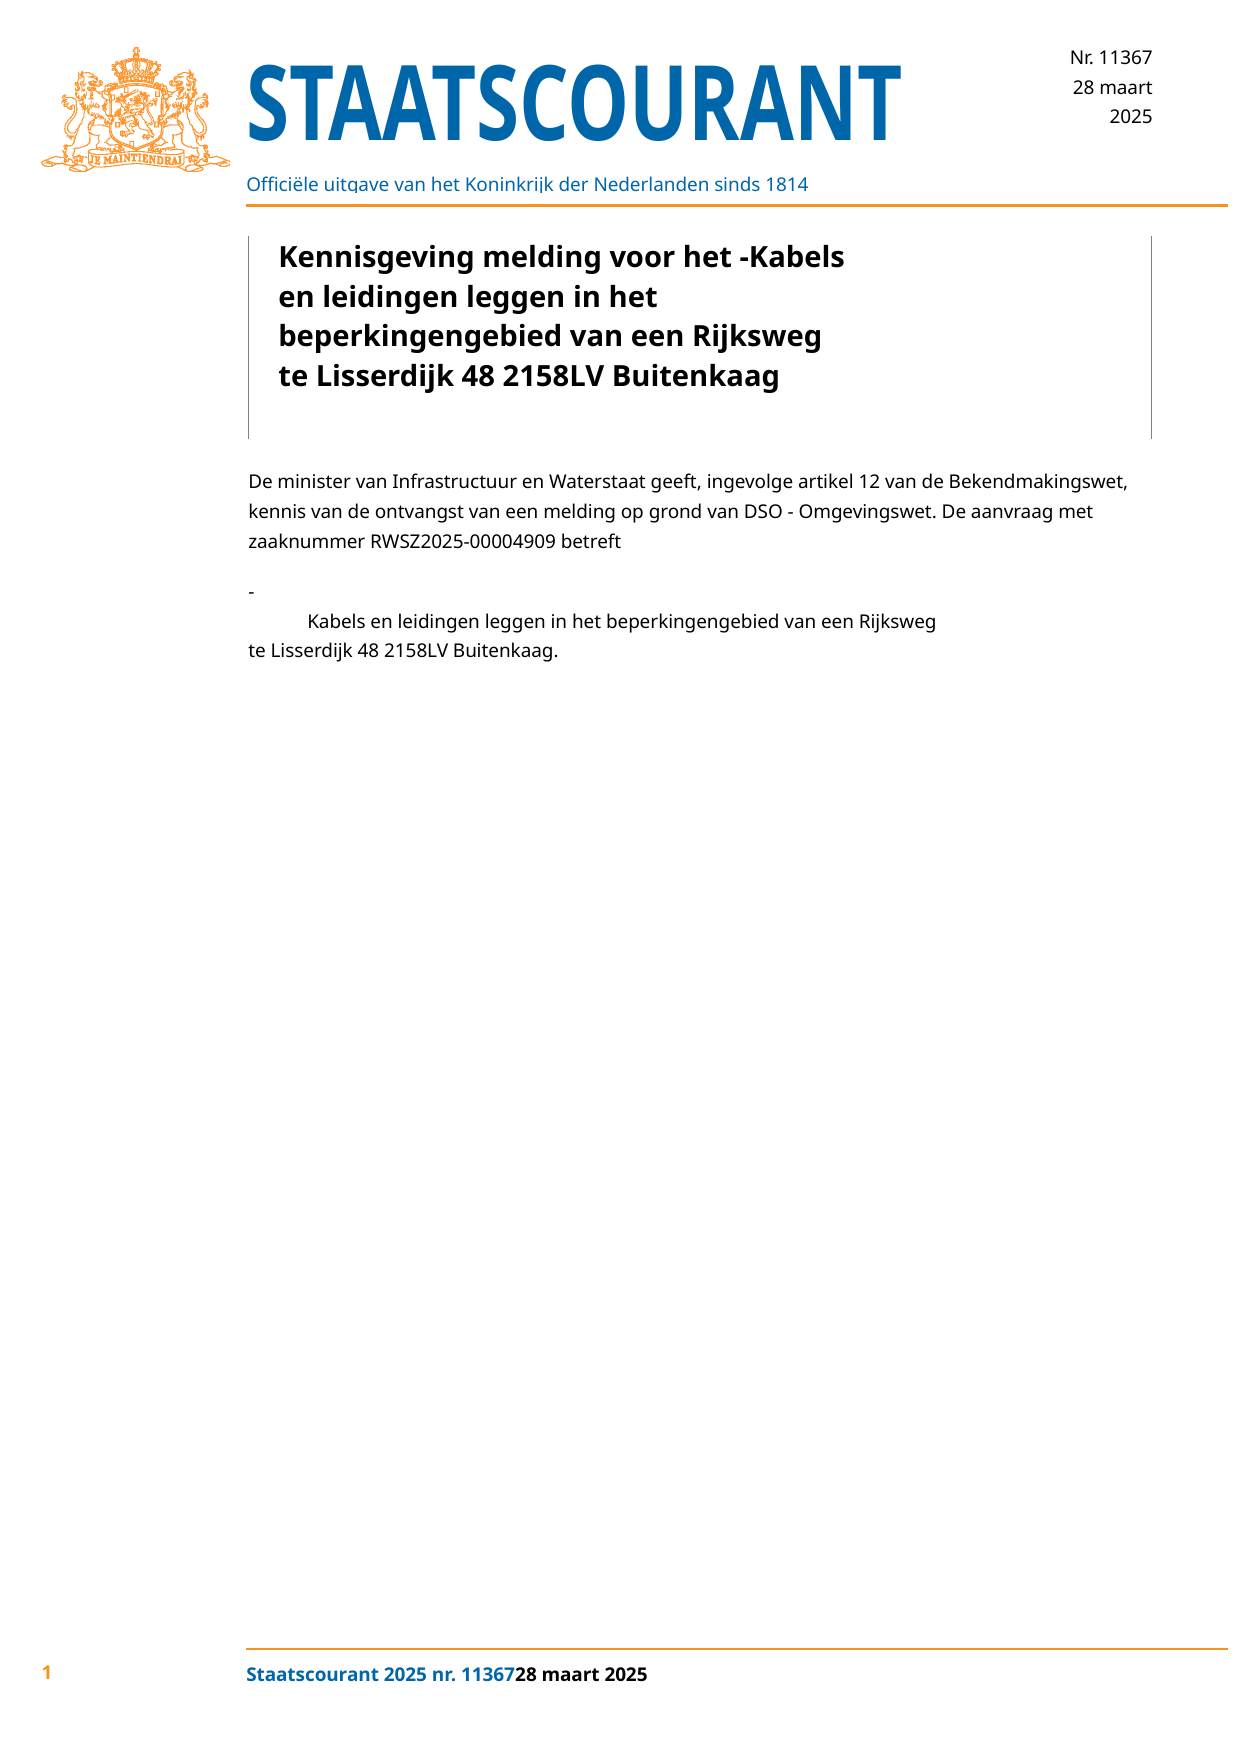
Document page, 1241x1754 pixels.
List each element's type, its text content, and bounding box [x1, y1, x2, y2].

list Kabels en leidingen leggen in het beperkingengebied van een Rijksweg [248, 608, 1152, 633]
table_header [850, 236, 912, 413]
text te Lisserdijk 48 2158LV Buitenkaag. [248, 637, 1152, 663]
table_header [1090, 236, 1151, 413]
picture [41, 47, 231, 172]
table_header [850, 414, 1151, 439]
text De minister van Infrastructuur en Waterstaat geeft, ingevolge artikel 12 van de Bekendmakingswet, kennis van de ontvangst van een melding op grond van DSO - Omgevingswet. De aanvraag met zaaknummer RWSZ2025-00004909 betreft [248, 469, 1152, 553]
picture [912, 236, 1090, 414]
table_header Kennisgeving melding voor het -Kabels en leidingen leggen in het beperkingengebied van een Rijksweg te Lisserdijk 48 2158LV Buitenkaag [249, 236, 850, 439]
